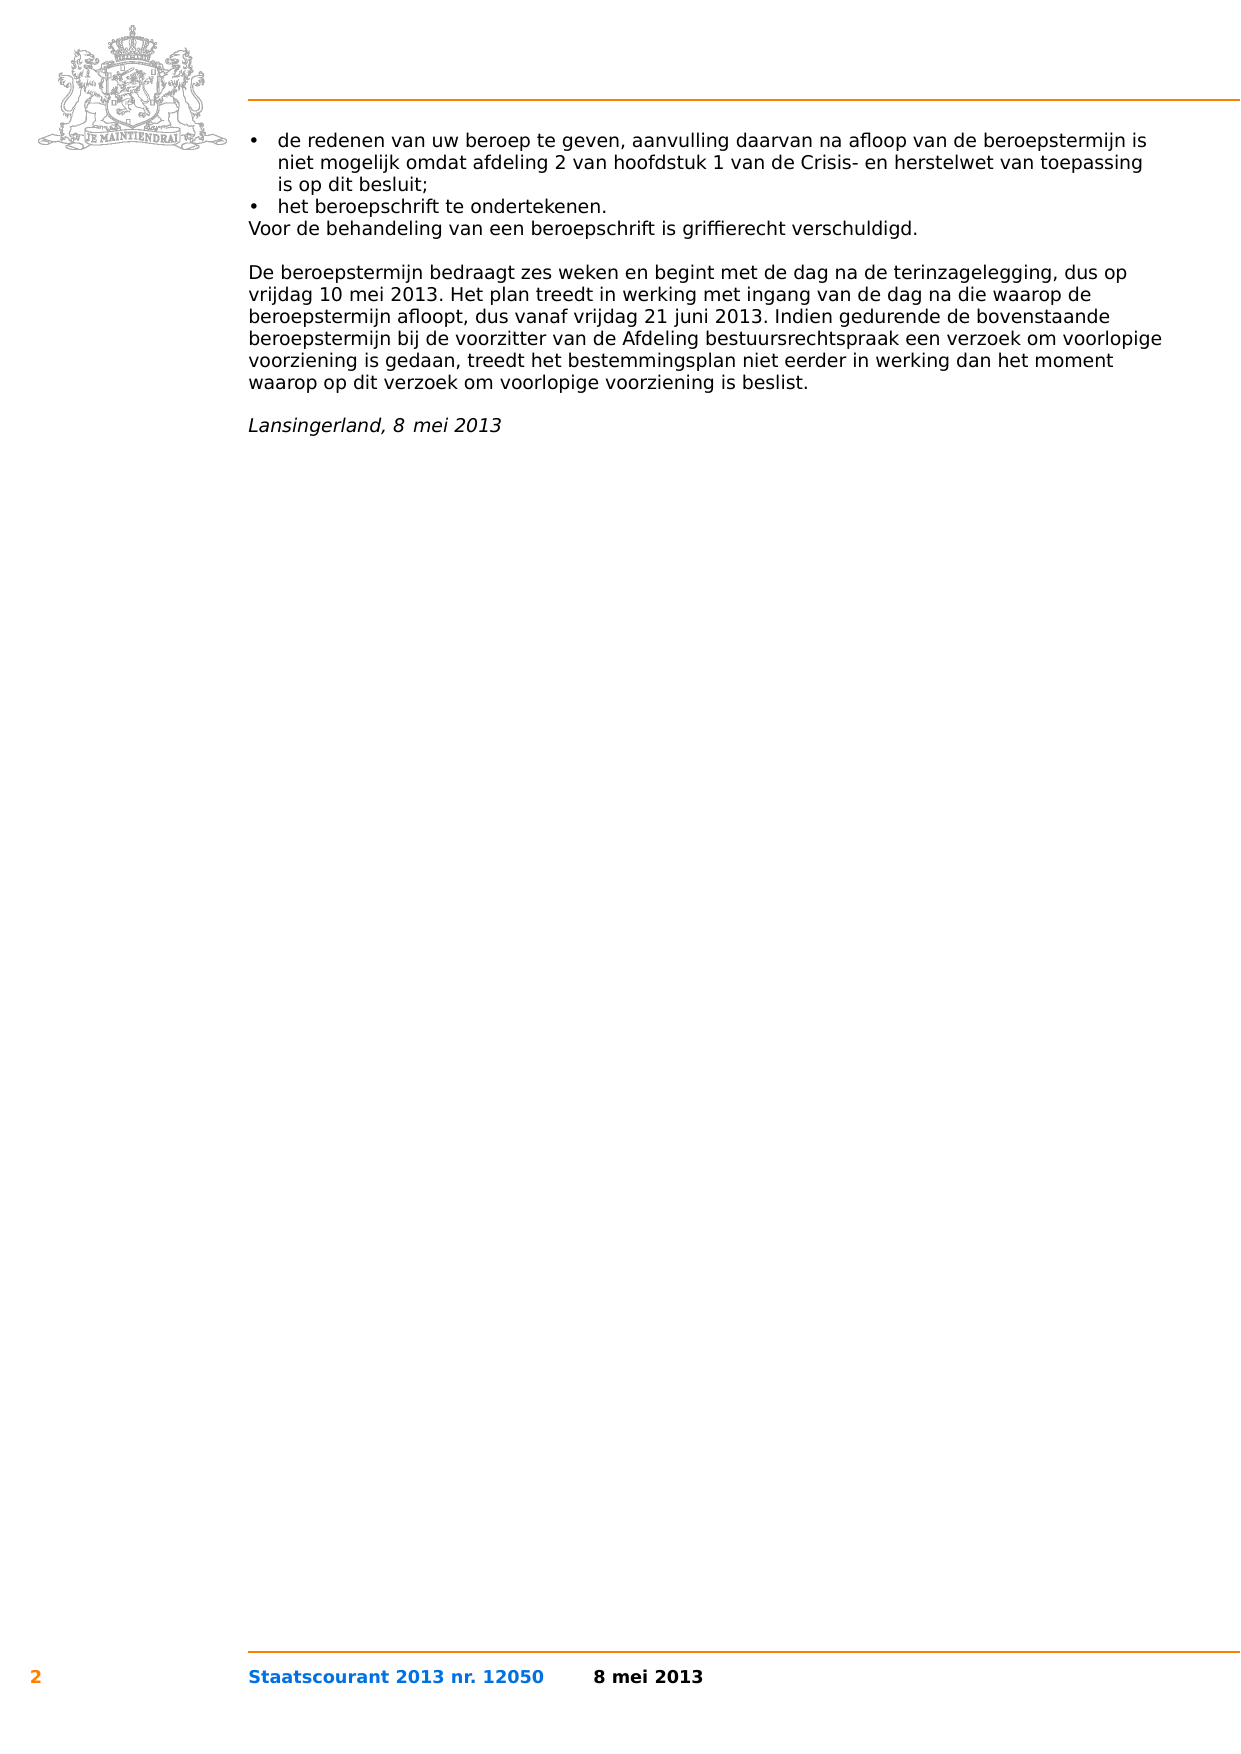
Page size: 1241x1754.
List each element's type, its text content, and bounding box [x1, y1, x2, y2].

text Voor de behandeling van een beroepschrift is griffierecht verschuldigd. [248, 218, 1163, 240]
picture [38, 25, 227, 150]
text Lansingerland, 8 mei 2013 [248, 415, 1163, 437]
text De beroepstermijn bedraagt zes weken en begint met de dag na de terinzagelegging, dus op vrijdag 10 mei 2013. Het plan treedt in werking met ingang van de dag na die waarop de beroepstermijn afloopt, dus vanaf vrijdag 21 juni 2013. Indien gedurende de bovenstaande beroepstermijn bij de voorzitter van de Afdeling bestuursrechtspraak een verzoek om voorlopige voorziening is gedaan, treedt het bestemmingsplan niet eerder in werking dan het moment waarop op dit verzoek om voorlopige voorziening is beslist. [248, 262, 1163, 393]
text • het beroepschrift te ondertekenen. [248, 196, 1163, 218]
text • de redenen van uw beroep te geven, aanvulling daarvan na afloop van de beroepstermijn is niet mogelijk omdat afdeling 2 van hoofdstuk 1 van de Crisis- en herstelwet van toepassing is op dit besluit; [248, 130, 1163, 196]
